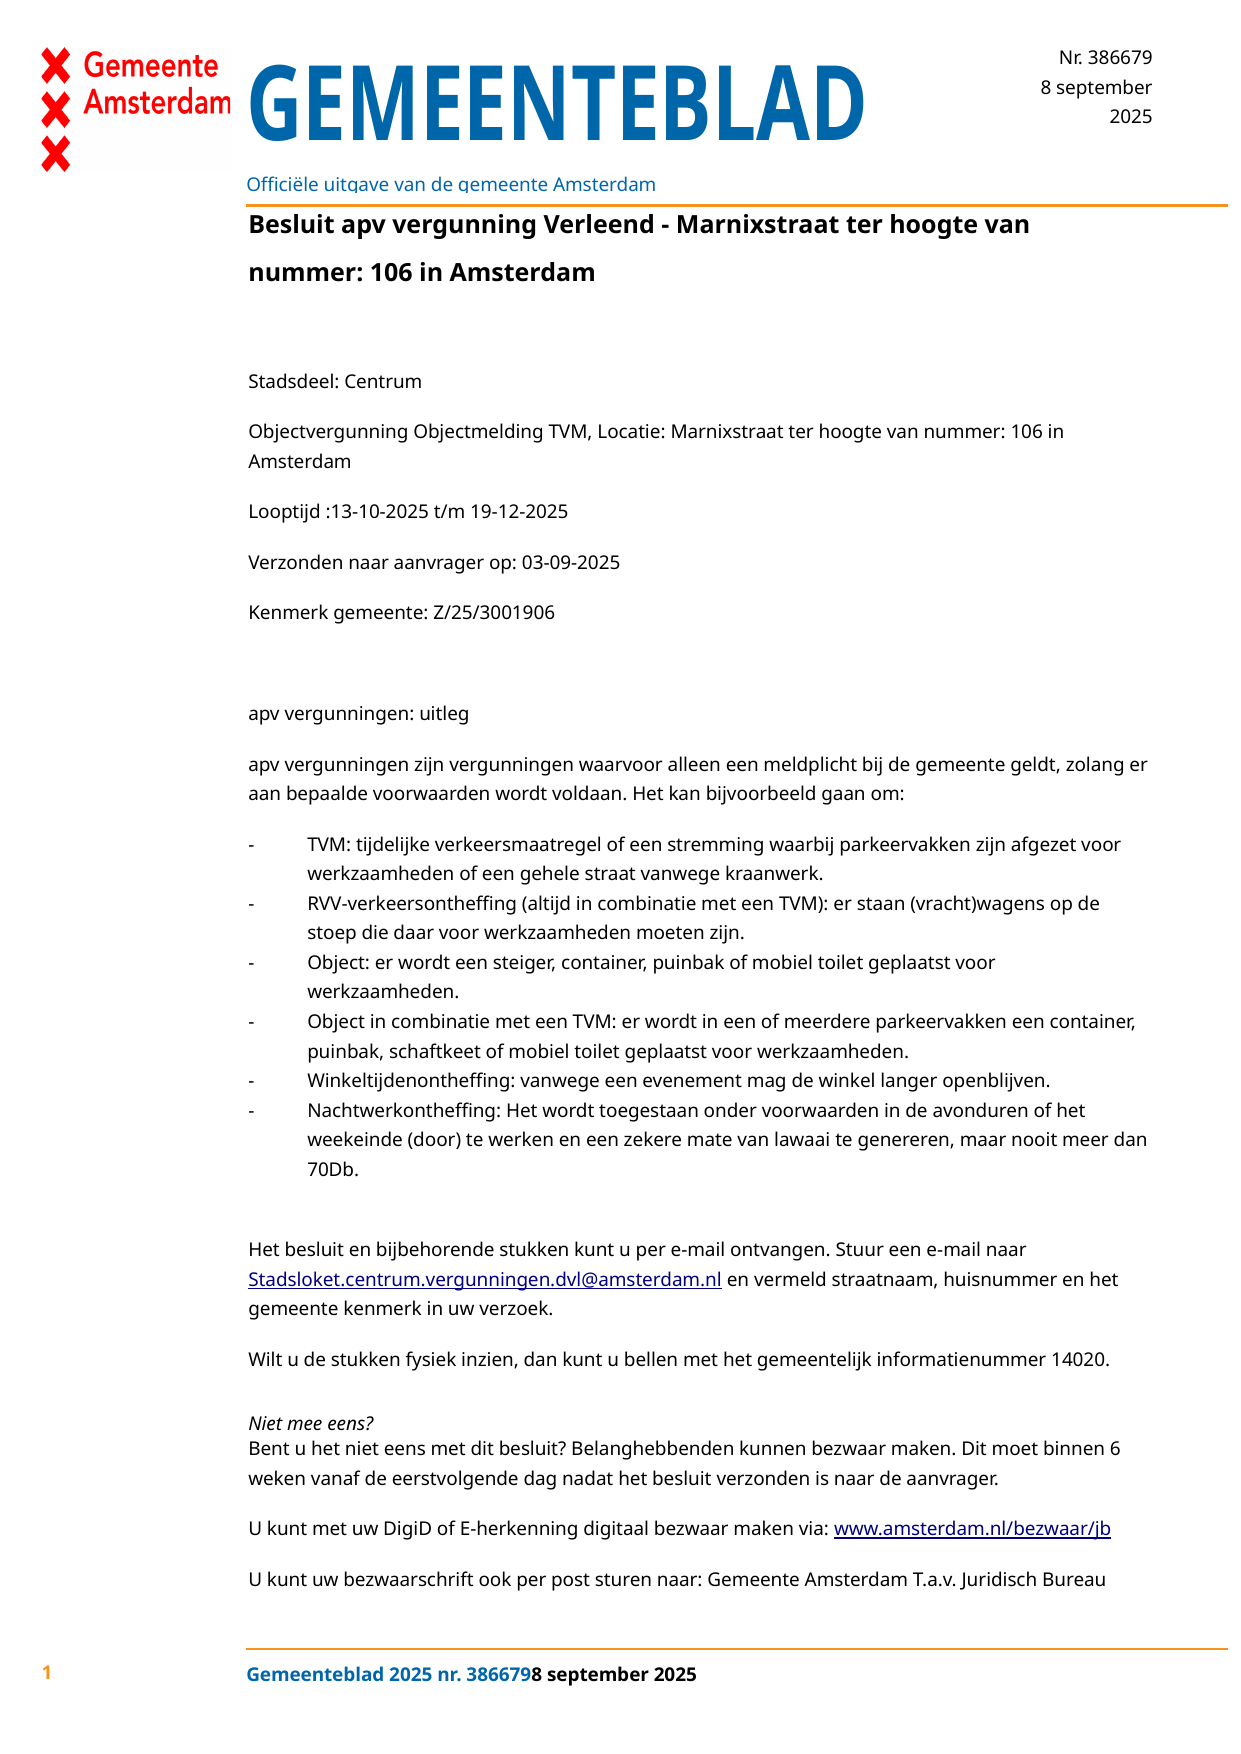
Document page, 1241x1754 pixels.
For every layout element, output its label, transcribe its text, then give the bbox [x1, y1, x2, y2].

text Het besluit en bijbehorende stukken kunt u per e-mail ontvangen. Stuur een e-mail naar Stadsloket.centrum.vergunningen.dvl@amsterdam.nl en vermeld straatnaam, huisnummer en het gemeente kenmerk in uw verzoek. [248, 1236, 1152, 1321]
text Bent u het niet eens met dit besluit? Belanghebbenden kunnen bezwaar maken. Dit moet binnen 6 weken vanaf de eerstvolgende dag nadat het besluit verzonden is naar de aanvrager. [248, 1436, 1152, 1491]
picture [41, 47, 231, 172]
text Kenmerk gemeente: Z/25/3001906 [248, 599, 1152, 625]
list Object: er wordt een steiger, container, puinbak of mobiel toilet geplaatst voor werkzaamheden. [248, 949, 1152, 1004]
text apv vergunningen zijn vergunningen waarvoor alleen een meldplicht bij de gemeente geldt, zolang er aan bepaalde voorwaarden wordt voldaan. Het kan bijvoorbeeld gaan om: [248, 751, 1152, 806]
list Object in combinatie met een TVM: er wordt in een of meerdere parkeervakken een container, puinbak, schaftkeet of mobiel toilet geplaatst voor werkzaamheden. [248, 1008, 1152, 1064]
text Looptijd :13-10-2025 t/m 19-12-2025 [248, 499, 1152, 524]
text Wilt u de stukken fysiek inzien, dan kunt u bellen met het gemeentelijk informatienummer 14020. [248, 1346, 1152, 1372]
list Winkeltijdenontheffing: vanwege een evenement mag de winkel langer openblijven. [248, 1067, 1152, 1093]
text U kunt met uw DigiD of E-herkenning digitaal bezwaar maken via: www.amsterdam.nl/bezwaar/jb [248, 1516, 1152, 1541]
text apv vergunningen: uitleg [248, 700, 1152, 726]
text Verzonden naar aanvrager op: 03-09-2025 [248, 549, 1152, 575]
text Niet mee eens? [248, 1410, 1152, 1436]
text Besluit apv vergunning Verleend - Marnixstraat ter hoogte van nummer: 106 in Amsterdam [248, 207, 1152, 288]
text Stadsdeel: Centrum [248, 368, 1152, 394]
text Objectvergunning Objectmelding TVM, Locatie: Marnixstraat ter hoogte van nummer: 106 in Amsterdam [248, 419, 1152, 474]
list RVV-verkeersontheffing (altijd in combinatie met een TVM): er staan (vracht)wagens op de stoep die daar voor werkzaamheden moeten zijn. [248, 890, 1152, 945]
list TVM: tijdelijke verkeersmaatregel of een stremming waarbij parkeervakken zijn afgezet voor werkzaamheden of een gehele straat vanwege kraanwerk. [248, 831, 1152, 886]
list Nachtwerkontheffing: Het wordt toegestaan onder voorwaarden in de avonduren of het weekeinde (door) te werken en een zekere mate van lawaai te genereren, maar nooit meer dan 70Db. [248, 1097, 1152, 1182]
text U kunt uw bezwaarschrift ook per post sturen naar: Gemeente Amsterdam T.a.v. Juridisch Bureau [248, 1566, 1152, 1592]
